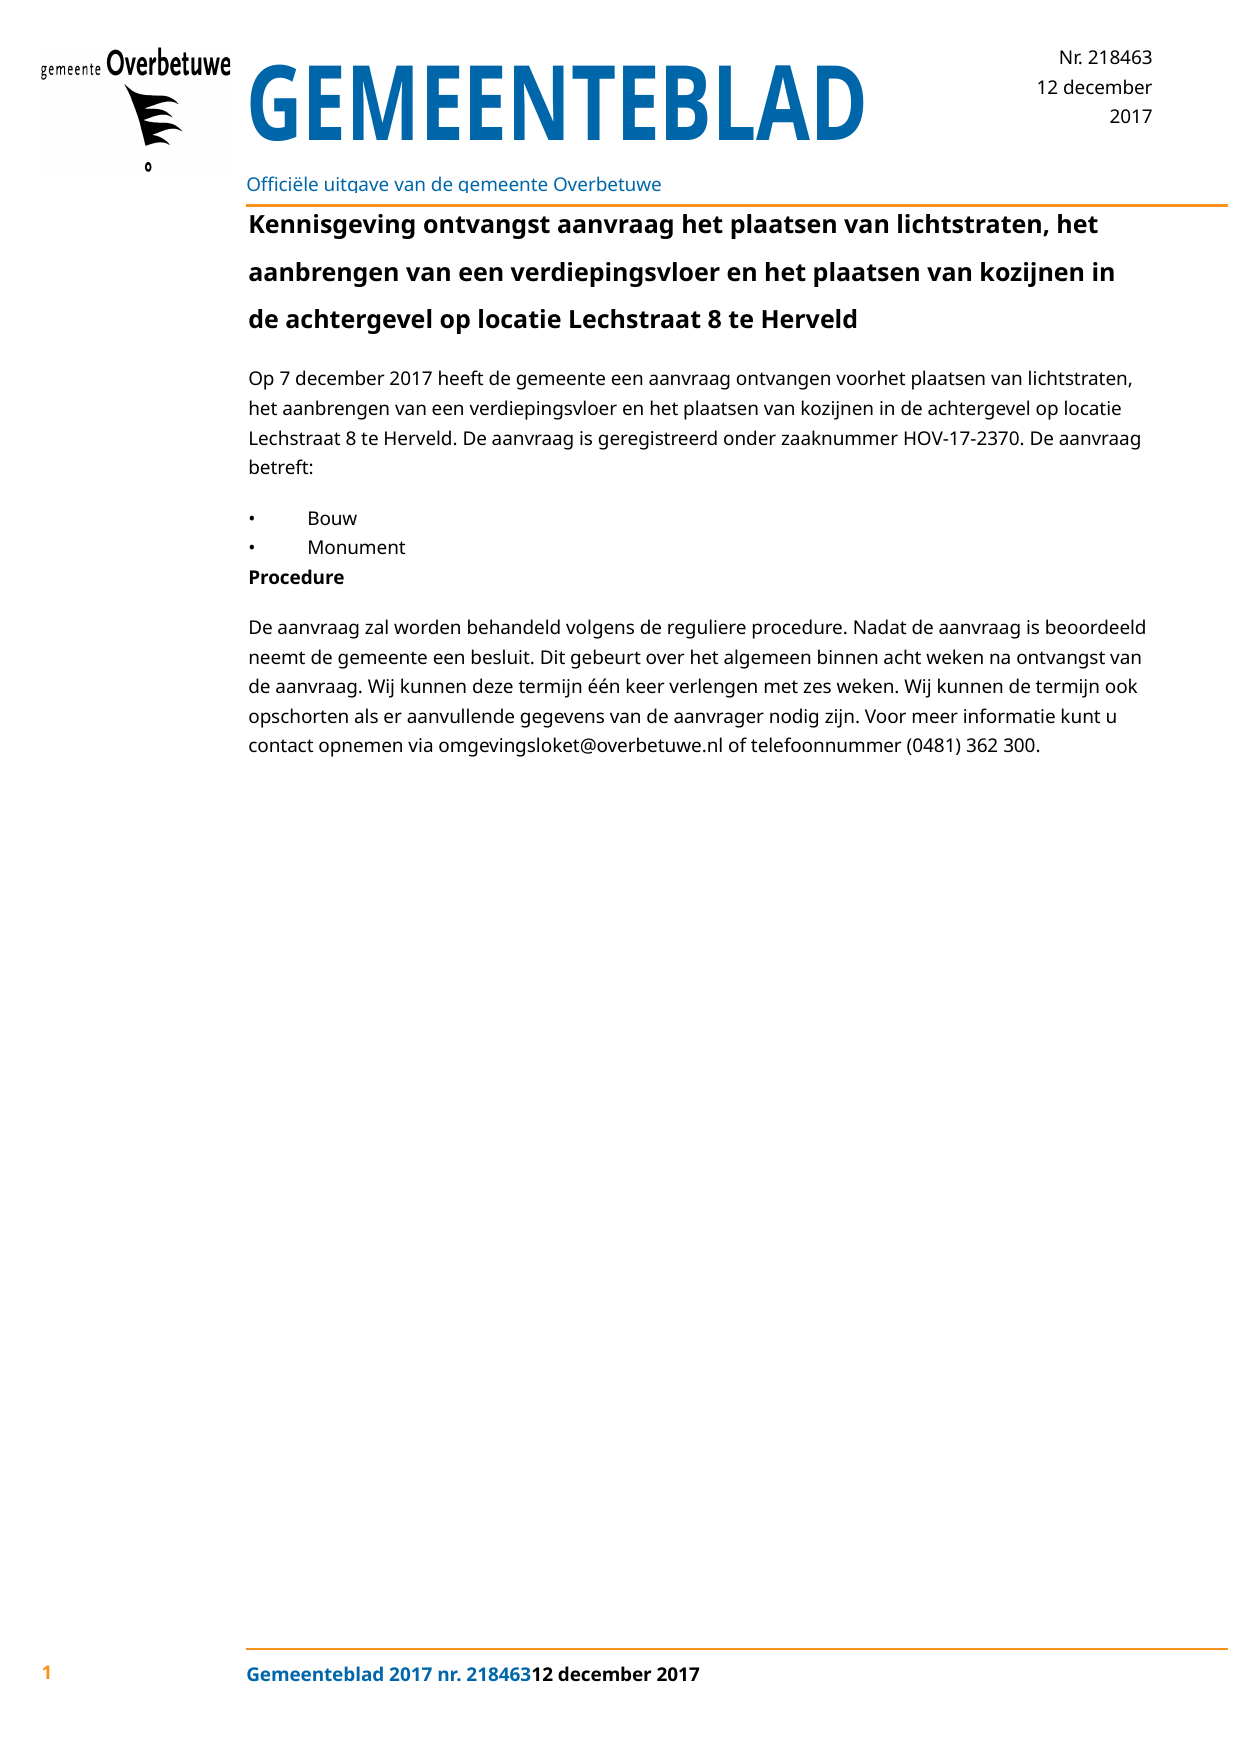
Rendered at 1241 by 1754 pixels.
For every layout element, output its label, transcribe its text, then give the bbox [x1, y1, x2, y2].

picture [41, 47, 231, 172]
list Bouw [248, 505, 1152, 530]
list Monument [248, 534, 1152, 560]
text Procedure [248, 564, 1152, 589]
text Kennisgeving ontvangst aanvraag het plaatsen van lichtstraten, het aanbrengen van een verdiepingsvloer en het plaatsen van kozijnen in de achtergevel op locatie Lechstraat 8 te Herveld [248, 207, 1152, 336]
text Op 7 december 2017 heeft de gemeente een aanvraag ontvangen voorhet plaatsen van lichtstraten, het aanbrengen van een verdiepingsvloer en het plaatsen van kozijnen in de achtergevel op locatie Lechstraat 8 te Herveld. De aanvraag is geregistreerd onder zaaknummer HOV-17-2370. De aanvraag betreft: [248, 366, 1152, 480]
text De aanvraag zal worden behandeld volgens de reguliere procedure. Nadat de aanvraag is beoordeeld neemt de gemeente een besluit. Dit gebeurt over het algemeen binnen acht weken na ontvangst van de aanvraag. Wij kunnen deze termijn één keer verlengen met zes weken. Wij kunnen de termijn ook opschorten als er aanvullende gegevens van de aanvrager nodig zijn. Voor meer informatie kunt u contact opnemen via omgevingsloket@overbetuwe.nl of telefoonnummer (0481) 362 300. [248, 614, 1152, 758]
